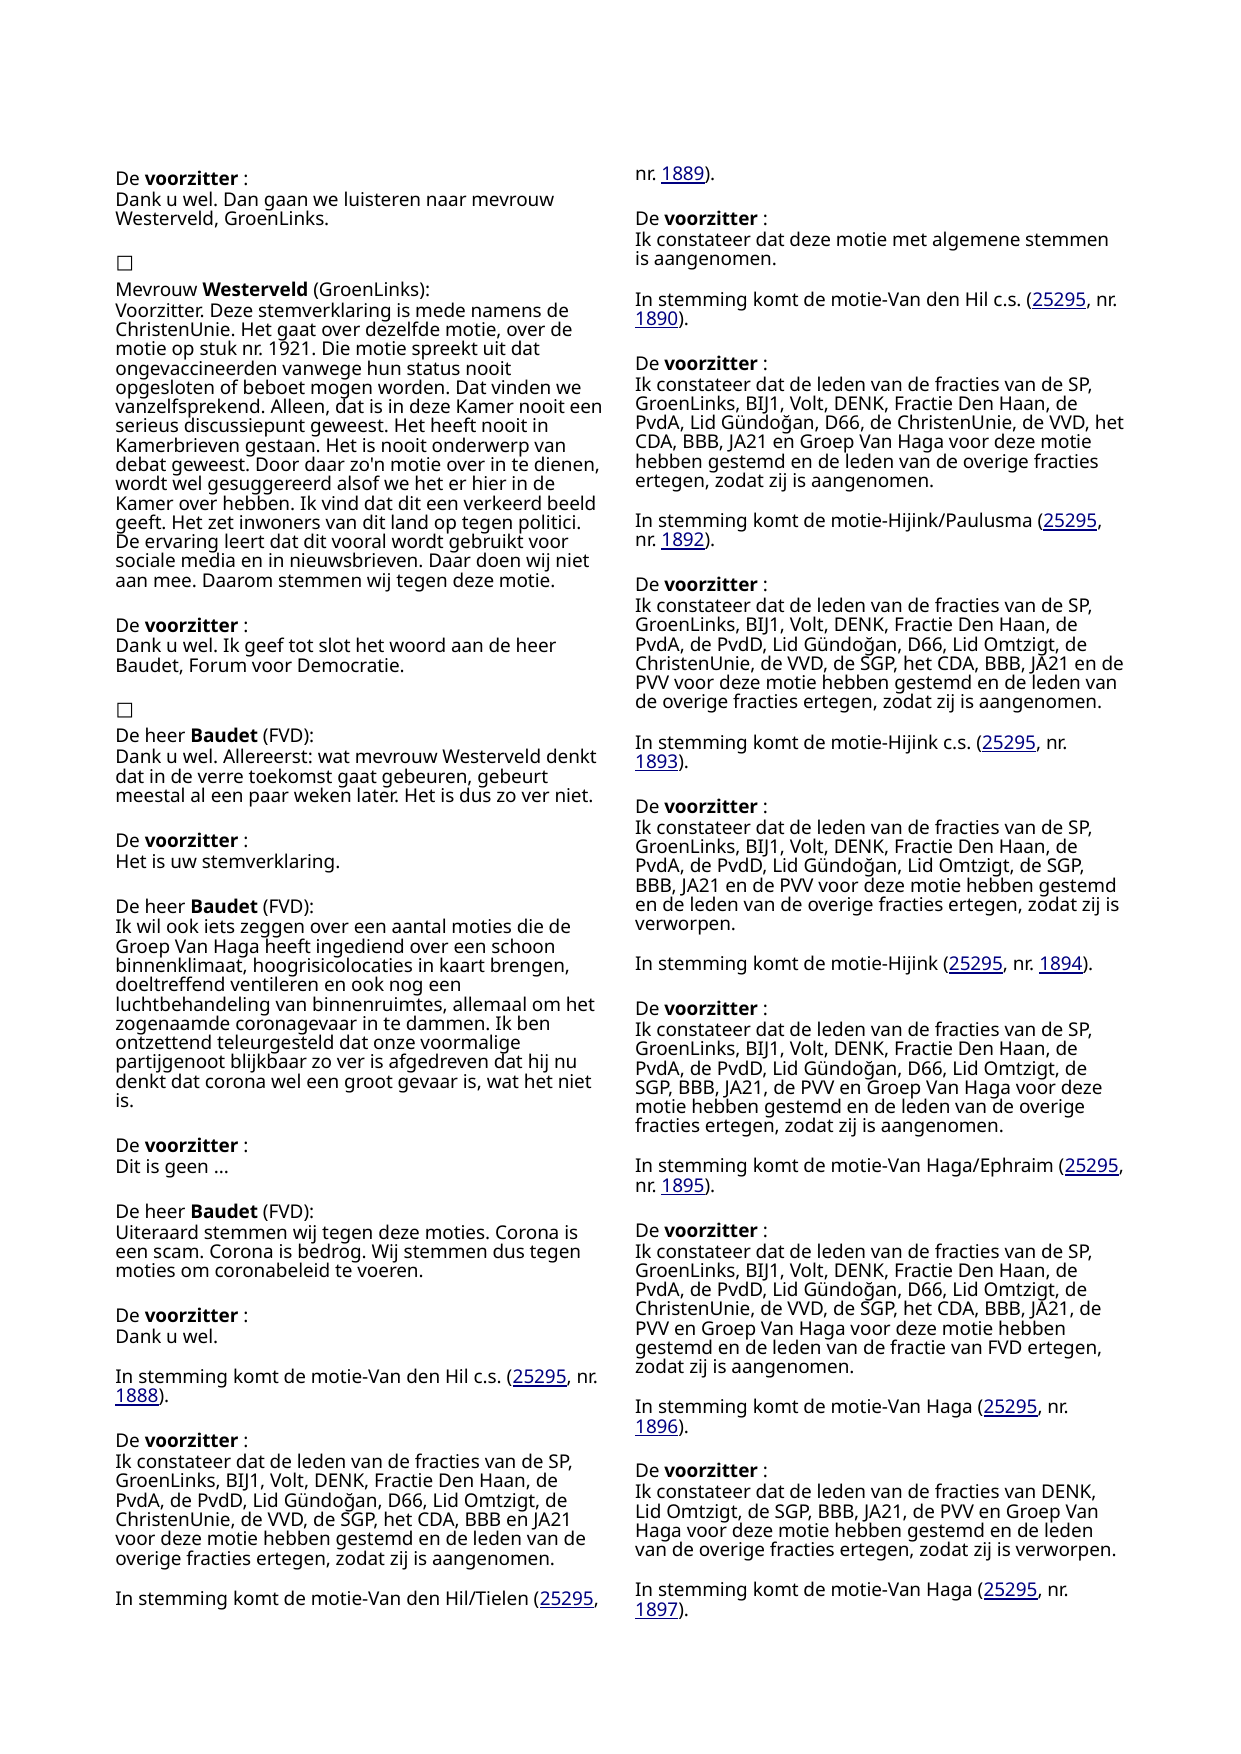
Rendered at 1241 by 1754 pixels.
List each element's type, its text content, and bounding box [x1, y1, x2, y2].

text Ik constateer dat de leden van de fracties van de SP, GroenLinks, BIJ1, Volt, DENK, Fractie Den Haan, de PvdA, de PvdD, Lid Gündoğan, D66, Lid Omtzigt, de ChristenUnie, de VVD, de SGP, het CDA, BBB, JA21, de PVV en Groep Van Haga voor deze motie hebben gestemd en de leden van de fractie van FVD ertegen, zodat zij is aangenomen. [635, 1243, 1125, 1377]
text In stemming komt de motie-Van Haga (25295, nr. 1897). [635, 1581, 1125, 1620]
text In stemming komt de motie-Hijink/Paulusma (25295, nr. 1892). [635, 512, 1125, 551]
text Ik constateer dat de leden van de fracties van de SP, GroenLinks, BIJ1, Volt, DENK, Fractie Den Haan, de PvdA, de PvdD, Lid Gündoğan, D66, Lid Omtzigt, de ChristenUnie, de VVD, de SGP, het CDA, BBB en JA21 voor deze motie hebben gestemd en de leden van de overige fracties ertegen, zodat zij is aangenomen. [115, 1453, 605, 1569]
text Ik constateer dat de leden van de fracties van de SP, GroenLinks, BIJ1, Volt, DENK, Fractie Den Haan, de PvdA, de PvdD, Lid Gündoğan, D66, Lid Omtzigt, de ChristenUnie, de VVD, de SGP, het CDA, BBB, JA21 en de PVV voor deze motie hebben gestemd en de leden van de overige fracties ertegen, zodat zij is aangenomen. [635, 597, 1125, 713]
text De voorzitter : [115, 1302, 605, 1328]
text Dank u wel. Dan gaan we luisteren naar mevrouw Westerveld, GroenLinks. [115, 191, 605, 229]
text Dank u wel. Allereerst: wat mevrouw Westerveld denkt dat in de verre toekomst gaat gebeuren, gebeurt meestal al een paar weken later. Het is dus zo ver niet. [115, 748, 605, 806]
text De voorzitter : [635, 1217, 1125, 1243]
text In stemming komt de motie-Van den Hil c.s. (25295, nr. 1890). [635, 291, 1125, 329]
text Mevrouw Westerveld (GroenLinks): [115, 276, 605, 302]
text Ik constateer dat de leden van de fracties van de SP, GroenLinks, BIJ1, Volt, DENK, Fractie Den Haan, de PvdA, de PvdD, Lid Gündoğan, Lid Omtzigt, de SGP, BBB, JA21 en de PVV voor deze motie hebben gestemd en de leden van de overige fracties ertegen, zodat zij is verworpen. [635, 819, 1125, 934]
text In stemming komt de motie-Hijink (25295, nr. 1894). [635, 955, 1125, 974]
text Voorzitter. Deze stemverklaring is mede namens de ChristenUnie. Het gaat over dezelfde motie, over de motie op stuk nr. 1921. Die motie spreekt uit dat ongevaccineerden vanwege hun status nooit opgesloten of beboet mogen worden. Dat vinden we vanzelfsprekend. Alleen, dat is in deze Kamer nooit een serieus discussiepunt geweest. Het heeft nooit in Kamerbrieven gestaan. Het is nooit onderwerp van debat geweest. Door daar zo'n motie over in te dienen, wordt wel gesuggereerd alsof we het er hier in de Kamer over hebben. Ik vind dat dit een verkeerd beeld geeft. Het zet inwoners van dit land op tegen politici. De ervaring leert dat dit vooral wordt gebruikt voor sociale media en in nieuwsbrieven. Daar doen wij niet aan mee. Daarom stemmen wij tegen deze motie. [115, 302, 605, 591]
text Dit is geen ... [115, 1158, 605, 1177]
text Dank u wel. [115, 1328, 605, 1347]
text De voorzitter : [635, 1458, 1125, 1483]
text De voorzitter : [115, 1427, 605, 1453]
text Dank u wel. Ik geef tot slot het woord aan de heer Baudet, Forum voor Democratie. [115, 637, 605, 676]
text De heer Baudet (FVD): [115, 1198, 605, 1224]
text Ik constateer dat de leden van de fracties van de SP, GroenLinks, BIJ1, Volt, DENK, Fractie Den Haan, de PvdA, Lid Gündoğan, D66, de ChristenUnie, de VVD, het CDA, BBB, JA21 en Groep Van Haga voor deze motie hebben gestemd en de leden van de overige fracties ertegen, zodat zij is aangenomen. [635, 376, 1125, 491]
text De voorzitter : [635, 205, 1125, 231]
text ⬜ [115, 697, 605, 723]
text De voorzitter : [115, 612, 605, 637]
text Ik wil ook iets zeggen over een aantal moties die de Groep Van Haga heeft ingediend over een schoon binnenklimaat, hoogrisicolocaties in kaart brengen, doeltreffend ventileren en ook nog een luchtbehandeling van binnenruimtes, allemaal om het zogenaamde coronagevaar in te dammen. Ik ben ontzettend teleurgesteld dat onze voormalige partijgenoot blijkbaar zo ver is afgedreven dat hij nu denkt dat corona wel een groot gevaar is, wat het niet is. [115, 918, 605, 1111]
text De voorzitter : [635, 571, 1125, 597]
text ⬜ [115, 250, 605, 276]
text In stemming komt de motie-Van Haga/Ephraim (25295, nr. 1895). [635, 1157, 1125, 1196]
text De heer Baudet (FVD): [115, 893, 605, 918]
text nr. 1889). [635, 165, 1125, 184]
text De heer Baudet (FVD): [115, 723, 605, 748]
text Ik constateer dat de leden van de fracties van de SP, GroenLinks, BIJ1, Volt, DENK, Fractie Den Haan, de PvdA, de PvdD, Lid Gündoğan, D66, Lid Omtzigt, de SGP, BBB, JA21, de PVV en Groep Van Haga voor deze motie hebben gestemd en de leden van de overige fracties ertegen, zodat zij is aangenomen. [635, 1021, 1125, 1137]
text De voorzitter : [115, 827, 605, 853]
text In stemming komt de motie-Van den Hil c.s. (25295, nr. 1888). [115, 1368, 605, 1407]
text Het is uw stemverklaring. [115, 853, 605, 872]
text De voorzitter : [635, 350, 1125, 376]
text Uiteraard stemmen wij tegen deze moties. Corona is een scam. Corona is bedrog. Wij stemmen dus tegen moties om coronabeleid te voeren. [115, 1224, 605, 1281]
text Ik constateer dat de leden van de fracties van DENK, Lid Omtzigt, de SGP, BBB, JA21, de PVV en Groep Van Haga voor deze motie hebben gestemd en de leden van de overige fracties ertegen, zodat zij is verworpen. [635, 1483, 1125, 1561]
text De voorzitter : [635, 793, 1125, 819]
text De voorzitter : [115, 165, 605, 191]
text In stemming komt de motie-Hijink c.s. (25295, nr. 1893). [635, 734, 1125, 772]
text In stemming komt de motie-Van Haga (25295, nr. 1896). [635, 1398, 1125, 1437]
text Ik constateer dat deze motie met algemene stemmen is aangenomen. [635, 231, 1125, 270]
text De voorzitter : [635, 995, 1125, 1021]
text In stemming komt de motie-Van den Hil/Tielen (25295, [115, 1590, 605, 1609]
text De voorzitter : [115, 1132, 605, 1158]
